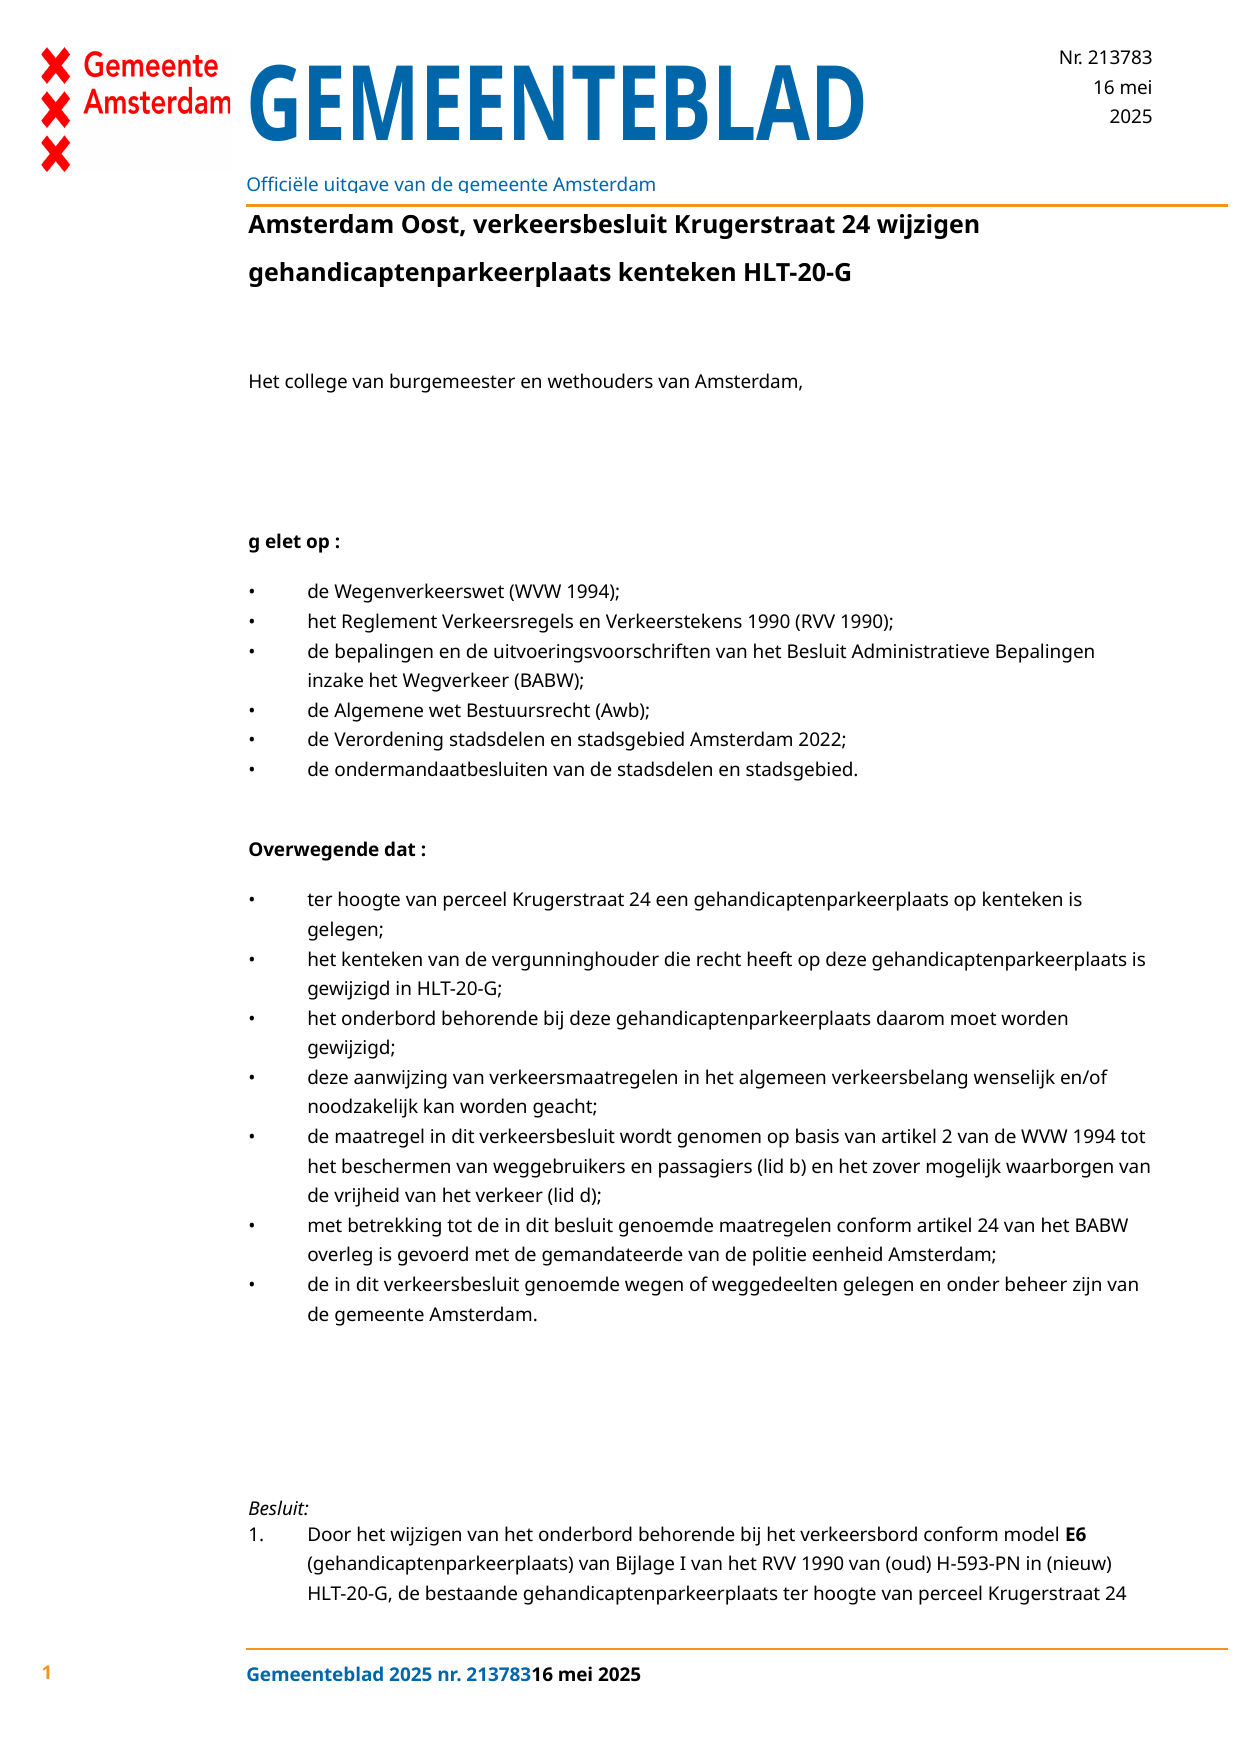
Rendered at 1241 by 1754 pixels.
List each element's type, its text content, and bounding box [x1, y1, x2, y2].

list het onderbord behorende bij deze gehandicaptenparkeerplaats daarom moet worden gewijzigd; [248, 1005, 1152, 1060]
list de Algemene wet Bestuursrecht (Awb); [248, 697, 1152, 723]
list met betrekking tot de in dit besluit genoemde maatregelen conform artikel 24 van het BABW overleg is gevoerd met de gemandateerde van de politie eenheid Amsterdam; [248, 1212, 1152, 1267]
list ter hoogte van perceel Krugerstraat 24 een gehandicaptenparkeerplaats op kenteken is gelegen; [248, 887, 1152, 942]
list de Verordening stadsdelen en stadsgebied Amsterdam 2022; [248, 727, 1152, 752]
list deze aanwijzing van verkeersmaatregelen in het algemeen verkeersbelang wenselijk en/of noodzakelijk kan worden geacht; [248, 1064, 1152, 1119]
list de ondermandaatbesluiten van de stadsdelen en stadsgebied. [248, 756, 1152, 782]
list de maatregel in dit verkeersbesluit wordt genomen op basis van artikel 2 van de WVW 1994 tot het beschermen van weggebruikers en passagiers (lid b) en het zover mogelijk waarborgen van de vrijheid van het verkeer (lid d); [248, 1123, 1152, 1208]
text Besluit: [248, 1495, 1152, 1521]
text Amsterdam Oost, verkeersbesluit Krugerstraat 24 wijzigen gehandicaptenparkeerplaats kenteken HLT-20-G [248, 207, 1152, 288]
text Het college van burgemeester en wethouders van Amsterdam, [248, 368, 1152, 394]
list het kenteken van de vergunninghouder die recht heeft op deze gehandicaptenparkeerplaats is gewijzigd in HLT-20-G; [248, 946, 1152, 1001]
list de bepalingen en de uitvoeringsvoorschriften van het Besluit Administratieve Bepalingen inzake het Wegverkeer (BABW); [248, 638, 1152, 693]
list Door het wijzigen van het onderbord behorende bij het verkeersbord conform model E6 (gehandicaptenparkeerplaats) van Bijlage I van het RVV 1990 van (oud) H-593-PN in (nieuw) HLT-20-G, de bestaande gehandicaptenparkeerplaats ter hoogte van perceel Krugerstraat 24 [248, 1521, 1152, 1606]
text Overwegende dat : [248, 836, 1152, 862]
picture [41, 47, 231, 172]
text g elet op : [248, 528, 1152, 554]
list de Wegenverkeerswet (WVW 1994); [248, 579, 1152, 604]
list de in dit verkeersbesluit genoemde wegen of weggedeelten gelegen en onder beheer zijn van de gemeente Amsterdam. [248, 1271, 1152, 1326]
list het Reglement Verkeersregels en Verkeerstekens 1990 (RVV 1990); [248, 608, 1152, 634]
